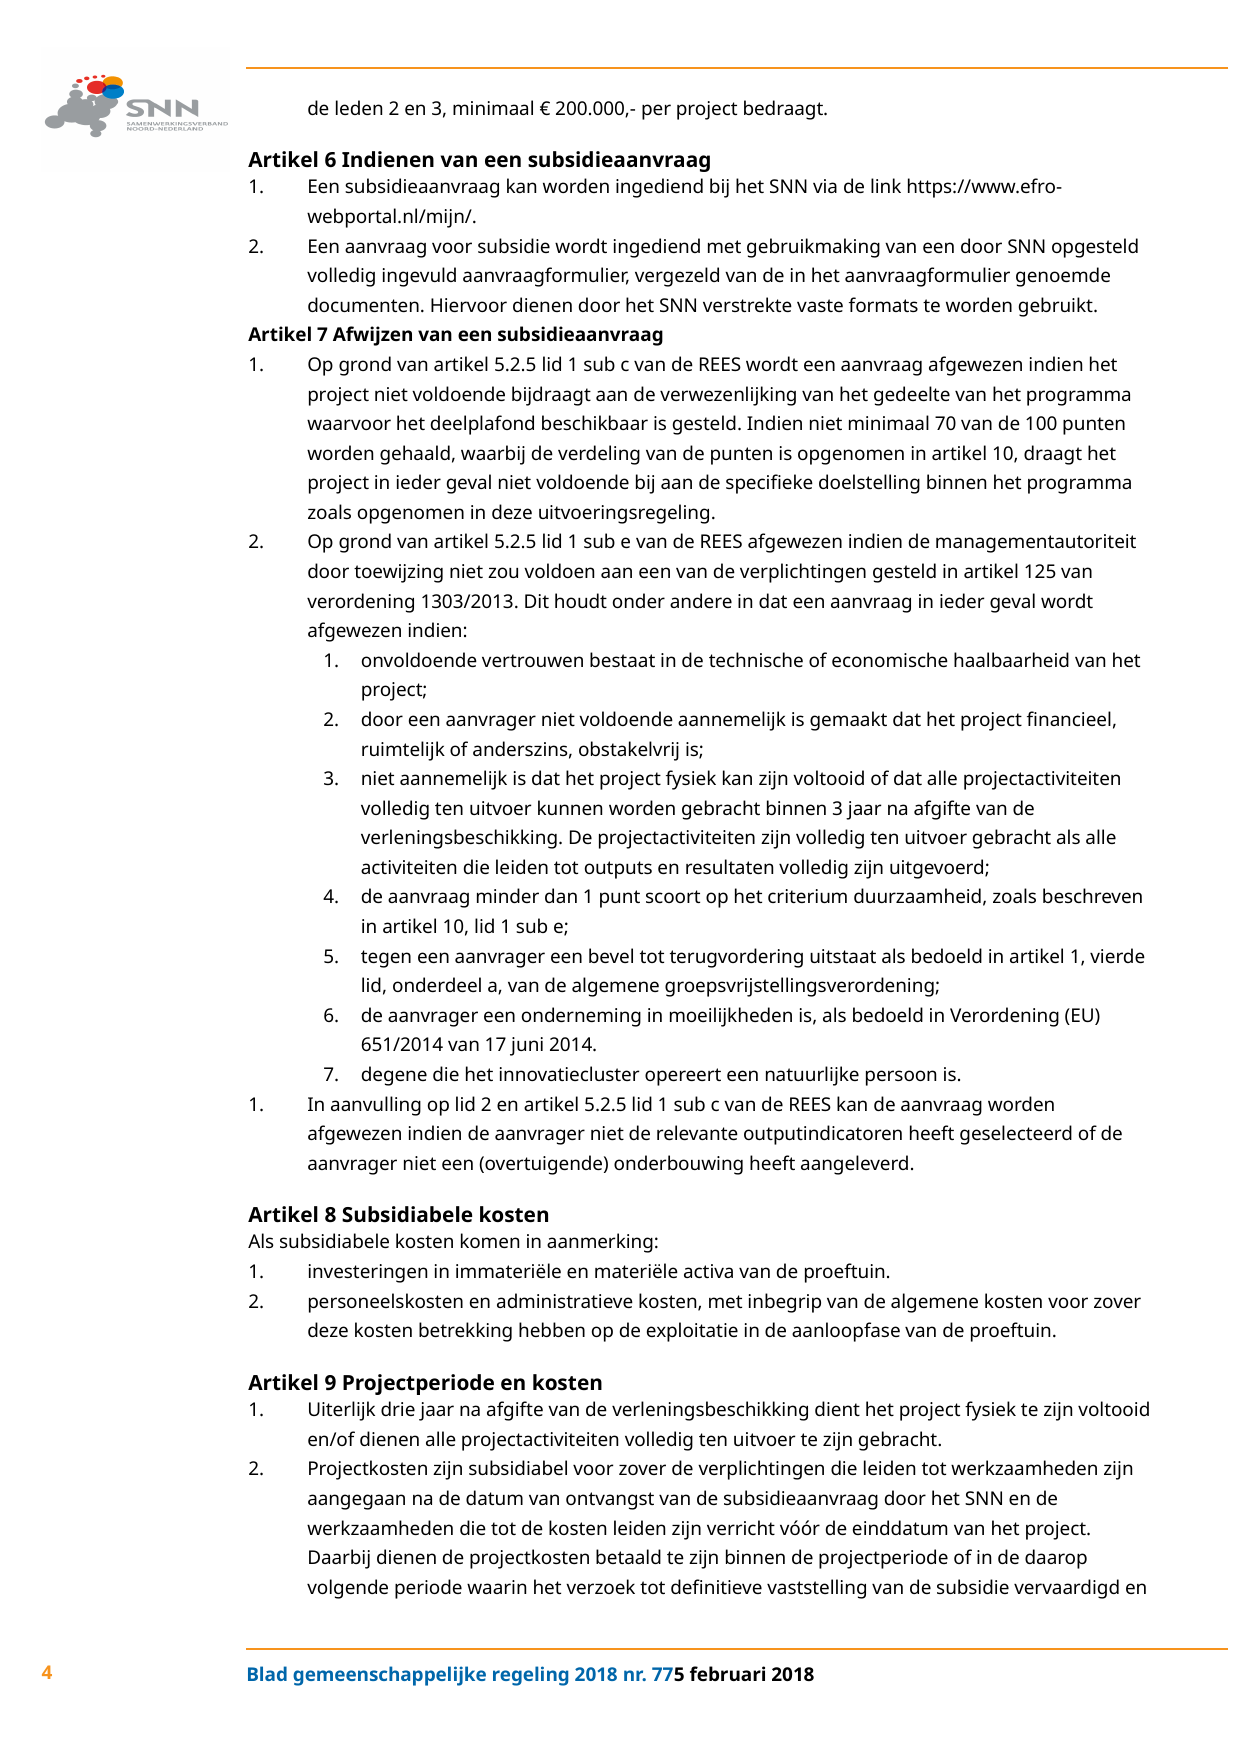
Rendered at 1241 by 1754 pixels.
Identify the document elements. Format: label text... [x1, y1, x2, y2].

list In aanvulling op lid 2 en artikel 5.2.5 lid 1 sub c van de REES kan de aanvraag worden afgewezen indien de aanvrager niet de relevante outputindicatoren heeft geselecteerd of de aanvrager niet een (overtuigende) onderbouwing heeft aangeleverd. [248, 1091, 1152, 1176]
list Op grond van artikel 5.2.5 lid 1 sub e van de REES afgewezen indien de managementautoriteit door toewijzing niet zou voldoen aan een van de verplichtingen gesteld in artikel 125 van verordening 1303/2013. Dit houdt onder andere in dat een aanvraag in ieder geval wordt afgewezen indien: [248, 529, 1152, 643]
list de aanvraag minder dan 1 punt scoort op het criterium duurzaamheid, zoals beschreven in artikel 10, lid 1 sub e; [323, 884, 1152, 939]
text Artikel 8 Subsidiabele kosten [248, 1200, 1152, 1229]
list door een aanvrager niet voldoende aannemelijk is gemaakt dat het project financieel, ruimtelijk of anderszins, obstakelvrij is; [323, 706, 1152, 761]
picture [41, 47, 231, 172]
list niet aannemelijk is dat het project fysiek kan zijn voltooid of dat alle projectactiviteiten volledig ten uitvoer kunnen worden gebracht binnen 3 jaar na afgifte van de verleningsbeschikking. De projectactiviteiten zijn volledig ten uitvoer gebracht als alle activiteiten die leiden tot outputs en resultaten volledig zijn uitgevoerd; [323, 765, 1152, 880]
list Een aanvraag voor subsidie wordt ingediend met gebruikmaking van een door SNN opgesteld volledig ingevuld aanvraagformulier, vergezeld van de in het aanvraagformulier genoemde documenten. Hiervoor dienen door het SNN verstrekte vaste formats te worden gebruikt. [248, 233, 1152, 318]
text Als subsidiabele kosten komen in aanmerking: [248, 1229, 1152, 1254]
list de aanvrager een onderneming in moeilijkheden is, als bedoeld in Verordening (EU) 651/2014 van 17 juni 2014. [323, 1002, 1152, 1057]
text Artikel 7 Afwijzen van een subsidieaanvraag [248, 322, 1152, 347]
text Artikel 6 Indienen van een subsidieaanvraag [248, 145, 1152, 174]
list degene die het innovatiecluster opereert een natuurlijke persoon is. [323, 1061, 1152, 1087]
list Op grond van artikel 5.2.5 lid 1 sub c van de REES wordt een aanvraag afgewezen indien het project niet voldoende bijdraagt aan de verwezenlijking van het gedeelte van het programma waarvoor het deelplafond beschikbaar is gesteld. Indien niet minimaal 70 van de 100 punten worden gehaald, waarbij de verdeling van de punten is opgenomen in artikel 10, draagt het project in ieder geval niet voldoende bij aan de specifieke doelstelling binnen het programma zoals opgenomen in deze uitvoeringsregeling. [248, 351, 1152, 525]
list tegen een aanvrager een bevel tot terugvordering uitstaat als bedoeld in artikel 1, vierde lid, onderdeel a, van de algemene groepsvrijstellingsverordening; [323, 943, 1152, 998]
list onvoldoende vertrouwen bestaat in de technische of economische haalbaarheid van het project; [323, 647, 1152, 702]
list investeringen in immateriële en materiële activa van de proeftuin. [248, 1258, 1152, 1284]
list Projectkosten zijn subsidiabel voor zover de verplichtingen die leiden tot werkzaamheden zijn aangegaan na de datum van ontvangst van de subsidieaanvraag door het SNN en de werkzaamheden die tot de kosten leiden zijn verricht vóór de einddatum van het project. Daarbij dienen de projectkosten betaald te zijn binnen de projectperiode of in de daarop volgende periode waarin het verzoek tot definitieve vaststelling van de subsidie vervaardigd en [248, 1456, 1152, 1599]
text Artikel 9 Projectperiode en kosten [248, 1368, 1152, 1396]
list Uiterlijk drie jaar na afgifte van de verleningsbeschikking dient het project fysiek te zijn voltooid en/of dienen alle projectactiviteiten volledig ten uitvoer te zijn gebracht. [248, 1396, 1152, 1452]
list personeelskosten en administratieve kosten, met inbegrip van de algemene kosten voor zover deze kosten betrekking hebben op de exploitatie in de aanloopfase van de proeftuin. [248, 1288, 1152, 1343]
list de leden 2 en 3, minimaal € 200.000,- per project bedraagt. [248, 95, 1152, 121]
list Een subsidieaanvraag kan worden ingediend bij het SNN via de link https://www.efro-webportal.nl/mijn/. [248, 174, 1152, 229]
